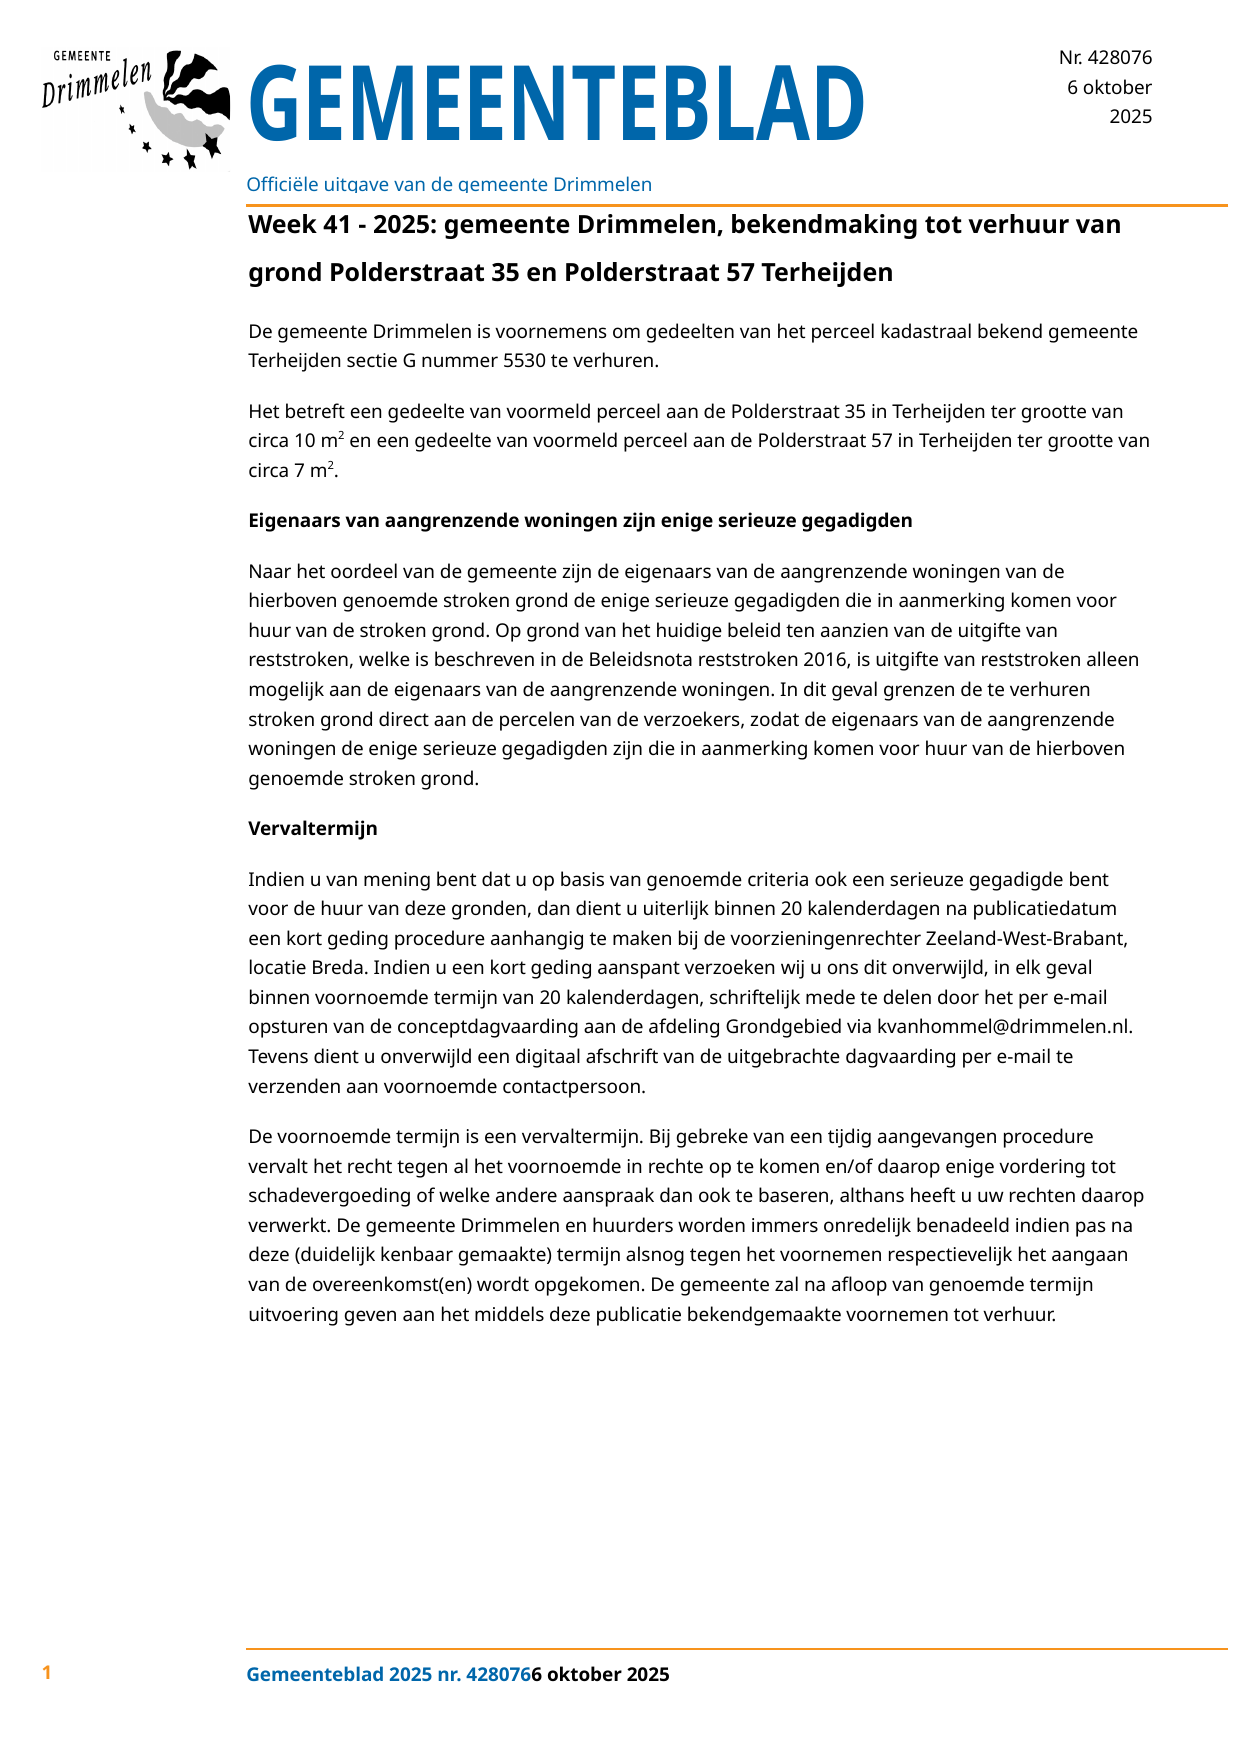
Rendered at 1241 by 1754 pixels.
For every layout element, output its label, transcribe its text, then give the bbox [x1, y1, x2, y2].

text Naar het oordeel van de gemeente zijn de eigenaars van de aangrenzende woningen van de hierboven genoemde stroken grond de enige serieuze gegadigden die in aanmerking komen voor huur van de stroken grond. Op grond van het huidige beleid ten aanzien van de uitgifte van reststroken, welke is beschreven in de Beleidsnota reststroken 2016, is uitgifte van reststroken alleen mogelijk aan de eigenaars van de aangrenzende woningen. In dit geval grenzen de te verhuren stroken grond direct aan de percelen van de verzoekers, zodat de eigenaars van de aangrenzende woningen de enige serieuze gegadigden zijn die in aanmerking komen voor huur van de hierboven genoemde stroken grond. [248, 558, 1152, 791]
text De voornoemde termijn is een vervaltermijn. Bij gebreke van een tijdig aangevangen procedure vervalt het recht tegen al het voornoemde in rechte op te komen en/of daarop enige vordering tot schadevergoeding of welke andere aanspraak dan ook te baseren, althans heeft u uw rechten daarop verwerkt. De gemeente Drimmelen en huurders worden immers onredelijk benadeeld indien pas na deze (duidelijk kenbaar gemaakte) termijn alsnog tegen het voornemen respectievelijk het aangaan van de overeenkomst(en) wordt opgekomen. De gemeente zal na afloop van genoemde termijn uitvoering geven aan het middels deze publicatie bekendgemaakte voornemen tot verhuur. [248, 1123, 1152, 1327]
text Eigenaars van aangrenzende woningen zijn enige serieuze gegadigden [248, 507, 1152, 533]
picture [41, 47, 231, 172]
text Vervaltermijn [248, 815, 1152, 841]
text Week 41 - 2025: gemeente Drimmelen, bekendmaking tot verhuur van grond Polderstraat 35 en Polderstraat 57 Terheijden [248, 207, 1152, 288]
text Het betreft een gedeelte van voormeld perceel aan de Polderstraat 35 in Terheijden ter grootte van circa 10 m2 en een gedeelte van voormeld perceel aan de Polderstraat 57 in Terheijden ter grootte van circa 7 m2. [248, 398, 1152, 483]
text De gemeente Drimmelen is voornemens om gedeelten van het perceel kadastraal bekend gemeente Terheijden sectie G nummer 5530 te verhuren. [248, 318, 1152, 373]
text Indien u van mening bent dat u op basis van genoemde criteria ook een serieuze gegadigde bent voor de huur van deze gronden, dan dient u uiterlijk binnen 20 kalenderdagen na publicatiedatum een kort geding procedure aanhangig te maken bij de voorzieningenrechter Zeeland-West-Brabant, locatie Breda. Indien u een kort geding aanspant verzoeken wij u ons dit onverwijld, in elk geval binnen voornoemde termijn van 20 kalenderdagen, schriftelijk mede te delen door het per e-mail opsturen van de conceptdagvaarding aan de afdeling Grondgebied via kvanhommel@drimmelen.nl. Tevens dient u onverwijld een digitaal afschrift van de uitgebrachte dagvaarding per e-mail te verzenden aan voornoemde contactpersoon. [248, 866, 1152, 1099]
